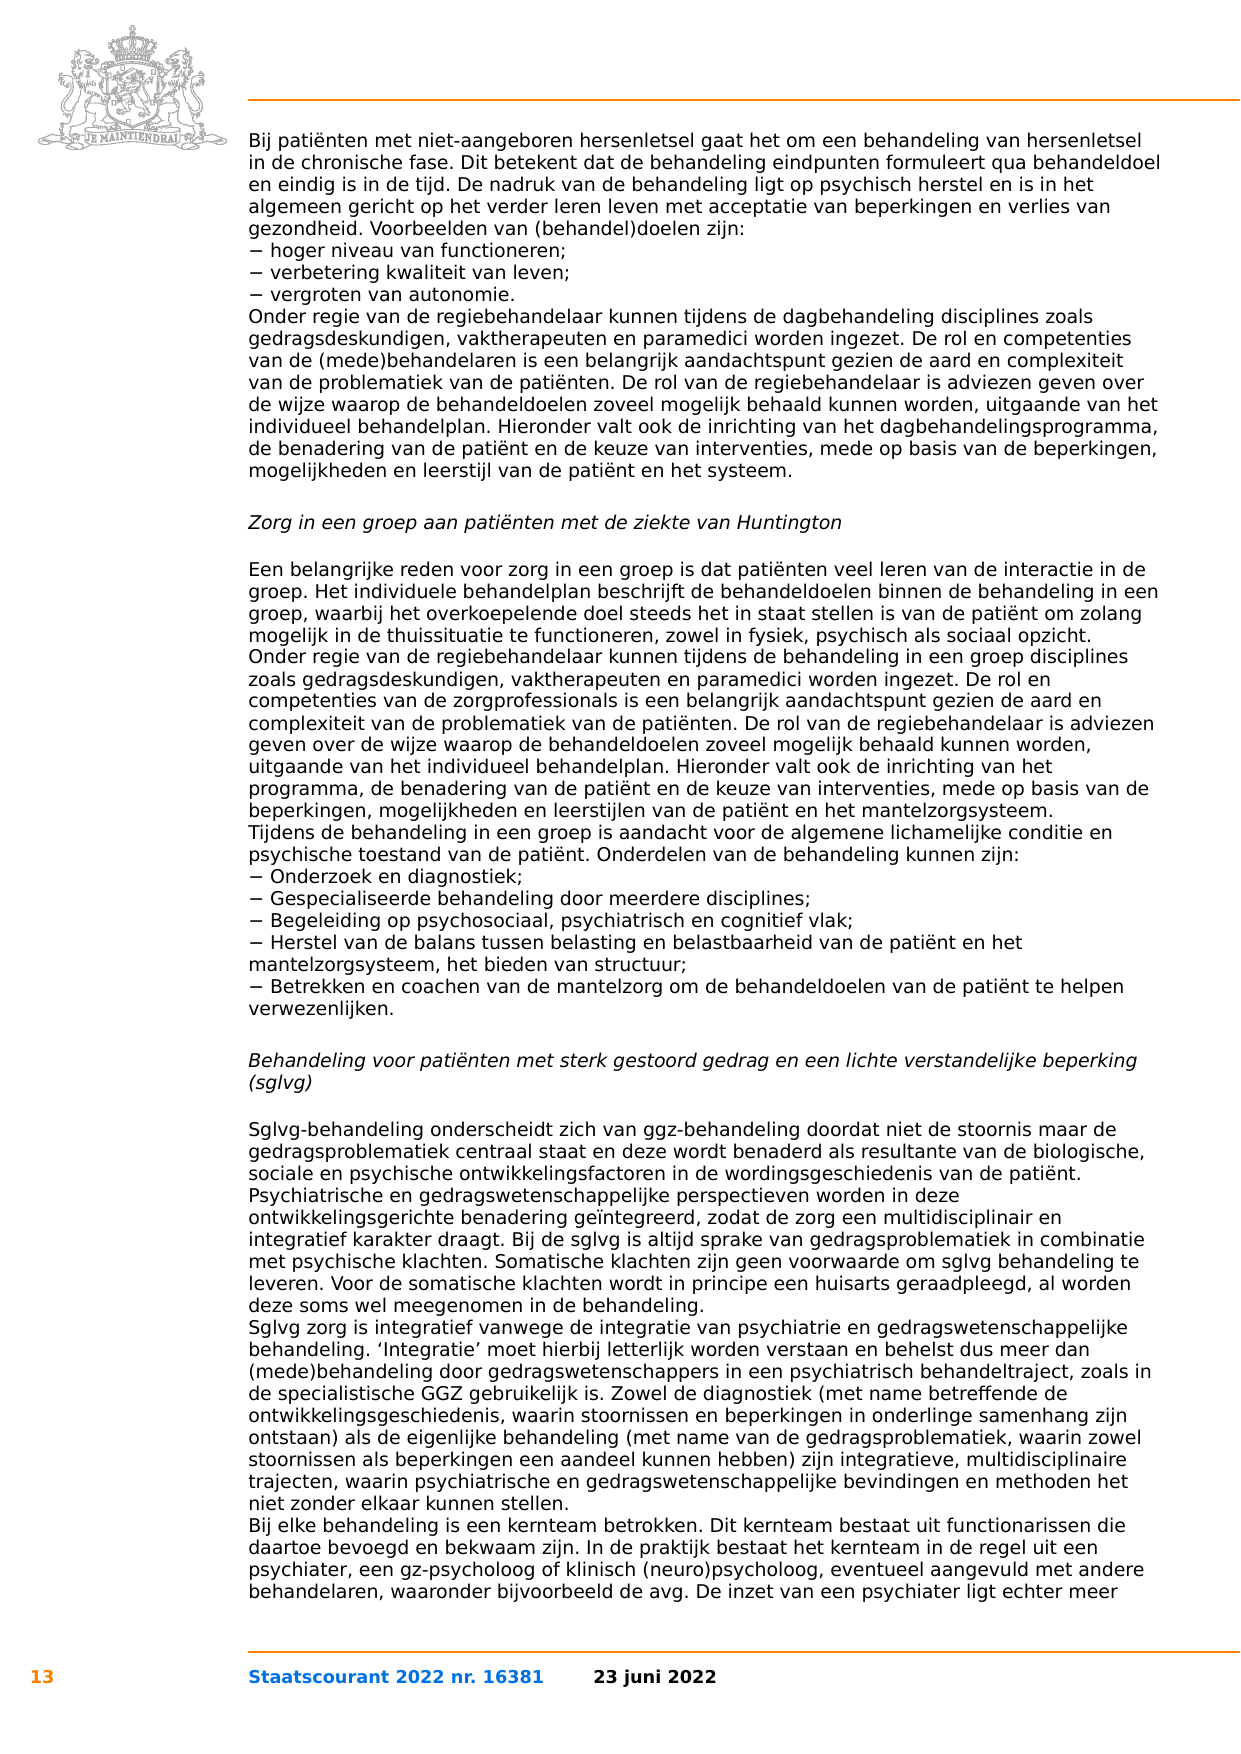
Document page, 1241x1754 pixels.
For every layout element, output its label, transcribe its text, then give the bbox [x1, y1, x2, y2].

text − Herstel van de balans tussen belasting en belastbaarheid van de patiënt en het mantelzorgsysteem, het bieden van structuur; [248, 932, 1163, 976]
text − vergroten van autonomie. [248, 284, 1163, 306]
text Bij patiënten met niet-aangeboren hersenletsel gaat het om een behandeling van hersenletsel in de chronische fase. Dit betekent dat de behandeling eindpunten formuleert qua behandeldoel en eindig is in de tijd. De nadruk van de behandeling ligt op psychisch herstel en is in het algemeen gericht op het verder leren leven met acceptatie van beperkingen en verlies van gezondheid. Voorbeelden van (behandel)doelen zijn: [248, 130, 1163, 240]
text − Gespecialiseerde behandeling door meerdere disciplines; [248, 888, 1163, 910]
text Onder regie van de regiebehandelaar kunnen tijdens de behandeling in een groep disciplines zoals gedragsdeskundigen, vaktherapeuten en paramedici worden ingezet. De rol en competenties van de zorgprofessionals is een belangrijk aandachtspunt gezien de aard en complexiteit van de problematiek van de patiënten. De rol van de regiebehandelaar is adviezen geven over de wijze waarop de behandeldoelen zoveel mogelijk behaald kunnen worden, uitgaande van het individueel behandelplan. Hieronder valt ook de inrichting van het programma, de benadering van de patiënt en de keuze van interventies, mede op basis van de beperkingen, mogelijkheden en leerstijlen van de patiënt en het mantelzorgsysteem. [248, 646, 1163, 822]
text − Begeleiding op psychosociaal, psychiatrisch en cognitief vlak; [248, 910, 1163, 932]
subtitle Zorg in een groep aan patiënten met de ziekte van Huntington [248, 512, 1163, 533]
text Bij elke behandeling is een kernteam betrokken. Dit kernteam bestaat uit functionarissen die daartoe bevoegd en bekwaam zijn. In de praktijk bestaat het kernteam in de regel uit een psychiater, een gz-psycholoog of klinisch (neuro)psycholoog, eventueel aangevuld met andere behandelaren, waaronder bijvoorbeeld de avg. De inzet van een psychiater ligt echter meer [248, 1515, 1163, 1603]
picture [38, 25, 227, 150]
text Een belangrijke reden voor zorg in een groep is dat patiënten veel leren van de interactie in de groep. Het individuele behandelplan beschrijft de behandeldoelen binnen de behandeling in een groep, waarbij het overkoepelende doel steeds het in staat stellen is van de patiënt om zolang mogelijk in de thuissituatie te functioneren, zowel in fysiek, psychisch als sociaal opzicht. [248, 558, 1163, 646]
text − hoger niveau van functioneren; [248, 240, 1163, 262]
text Sglvg-behandeling onderscheidt zich van ggz-behandeling doordat niet de stoornis maar de gedragsproblematiek centraal staat en deze wordt benaderd als resultante van de biologische, sociale en psychische ontwikkelingsfactoren in de wordingsgeschiedenis van de patiënt. Psychiatrische en gedragswetenschappelijke perspectieven worden in deze ontwikkelingsgerichte benadering geïntegreerd, zodat de zorg een multidisciplinair en integratief karakter draagt. Bij de sglvg is altijd sprake van gedragsproblematiek in combinatie met psychische klachten. Somatische klachten zijn geen voorwaarde om sglvg behandeling te leveren. Voor de somatische klachten wordt in principe een huisarts geraadpleegd, al worden deze soms wel meegenomen in de behandeling. [248, 1119, 1163, 1317]
text Sglvg zorg is integratief vanwege de integratie van psychiatrie en gedragswetenschappelijke behandeling. ‘Integratie’ moet hierbij letterlijk worden verstaan en behelst dus meer dan (mede)behandeling door gedragswetenschappers in een psychiatrisch behandeltraject, zoals in de specialistische GGZ gebruikelijk is. Zowel de diagnostiek (met name betreffende de ontwikkelingsgeschiedenis, waarin stoornissen en beperkingen in onderlinge samenhang zijn ontstaan) als de eigenlijke behandeling (met name van de gedragsproblematiek, waarin zowel stoornissen als beperkingen een aandeel kunnen hebben) zijn integratieve, multidisciplinaire trajecten, waarin psychiatrische en gedragswetenschappelijke bevindingen en methoden het niet zonder elkaar kunnen stellen. [248, 1317, 1163, 1515]
text Tijdens de behandeling in een groep is aandacht voor de algemene lichamelijke conditie en psychische toestand van de patiënt. Onderdelen van de behandeling kunnen zijn: [248, 822, 1163, 866]
subtitle Behandeling voor patiënten met sterk gestoord gedrag en een lichte verstandelijke beperking (sglvg) [248, 1050, 1163, 1094]
text − Onderzoek en diagnostiek; [248, 866, 1163, 888]
text − verbetering kwaliteit van leven; [248, 262, 1163, 284]
text − Betrekken en coachen van de mantelzorg om de behandeldoelen van de patiënt te helpen verwezenlijken. [248, 976, 1163, 1020]
text Onder regie van de regiebehandelaar kunnen tijdens de dagbehandeling disciplines zoals gedragsdeskundigen, vaktherapeuten en paramedici worden ingezet. De rol en competenties van de (mede)behandelaren is een belangrijk aandachtspunt gezien de aard en complexiteit van de problematiek van de patiënten. De rol van de regiebehandelaar is adviezen geven over de wijze waarop de behandeldoelen zoveel mogelijk behaald kunnen worden, uitgaande van het individueel behandelplan. Hieronder valt ook de inrichting van het dagbehandelingsprogramma, de benadering van de patiënt en de keuze van interventies, mede op basis van de beperkingen, mogelijkheden en leerstijl van de patiënt en het systeem. [248, 306, 1163, 482]
